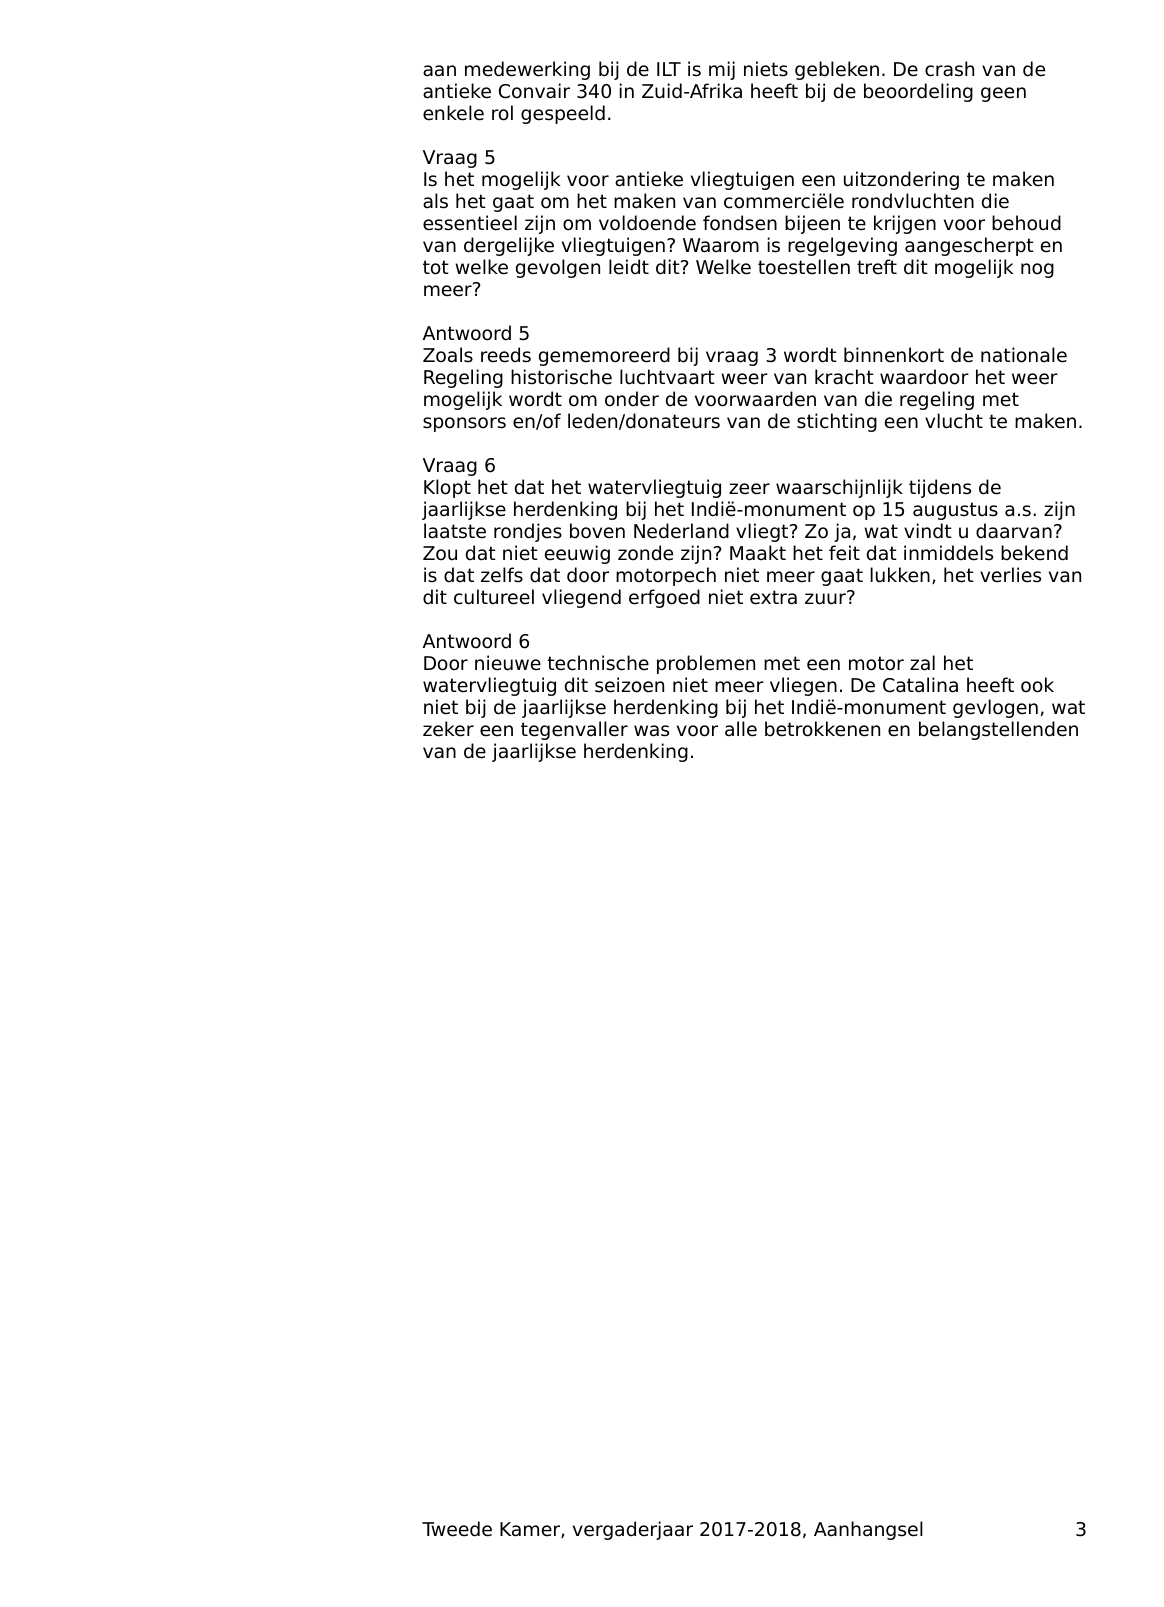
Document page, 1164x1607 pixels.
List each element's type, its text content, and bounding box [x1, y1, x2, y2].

text Is het mogelijk voor antieke vliegtuigen een uitzondering te maken als het gaat om het maken van commerciële rondvluchten die essentieel zijn om voldoende fondsen bijeen te krijgen voor behoud van dergelijke vliegtuigen? Waarom is regelgeving aangescherpt en tot welke gevolgen leidt dit? Welke toestellen treft dit mogelijk nog meer? [422, 169, 1087, 301]
text Vraag 5 [422, 147, 1087, 169]
text Antwoord 6 [422, 631, 1087, 653]
text Klopt het dat het watervliegtuig zeer waarschijnlijk tijdens de jaarlijkse herdenking bij het Indië-monument op 15 augustus a.s. zijn laatste rondjes boven Nederland vliegt? Zo ja, wat vindt u daarvan? Zou dat niet eeuwig zonde zijn? Maakt het feit dat inmiddels bekend is dat zelfs dat door motorpech niet meer gaat lukken, het verlies van dit cultureel vliegend erfgoed niet extra zuur? [422, 477, 1087, 609]
text Door nieuwe technische problemen met een motor zal het watervliegtuig dit seizoen niet meer vliegen. De Catalina heeft ook niet bij de jaarlijkse herdenking bij het Indië-monument gevlogen, wat zeker een tegenvaller was voor alle betrokkenen en belangstellenden van de jaarlijkse herdenking. [422, 653, 1087, 763]
text Vraag 6 [422, 455, 1087, 477]
text aan medewerking bij de ILT is mij niets gebleken. De crash van de antieke Convair 340 in Zuid-Afrika heeft bij de beoordeling geen enkele rol gespeeld. [422, 59, 1087, 125]
text Antwoord 5 [422, 323, 1087, 345]
text Zoals reeds gememoreerd bij vraag 3 wordt binnenkort de nationale Regeling historische luchtvaart weer van kracht waardoor het weer mogelijk wordt om onder de voorwaarden van die regeling met sponsors en/of leden/donateurs van de stichting een vlucht te maken. [422, 345, 1087, 433]
